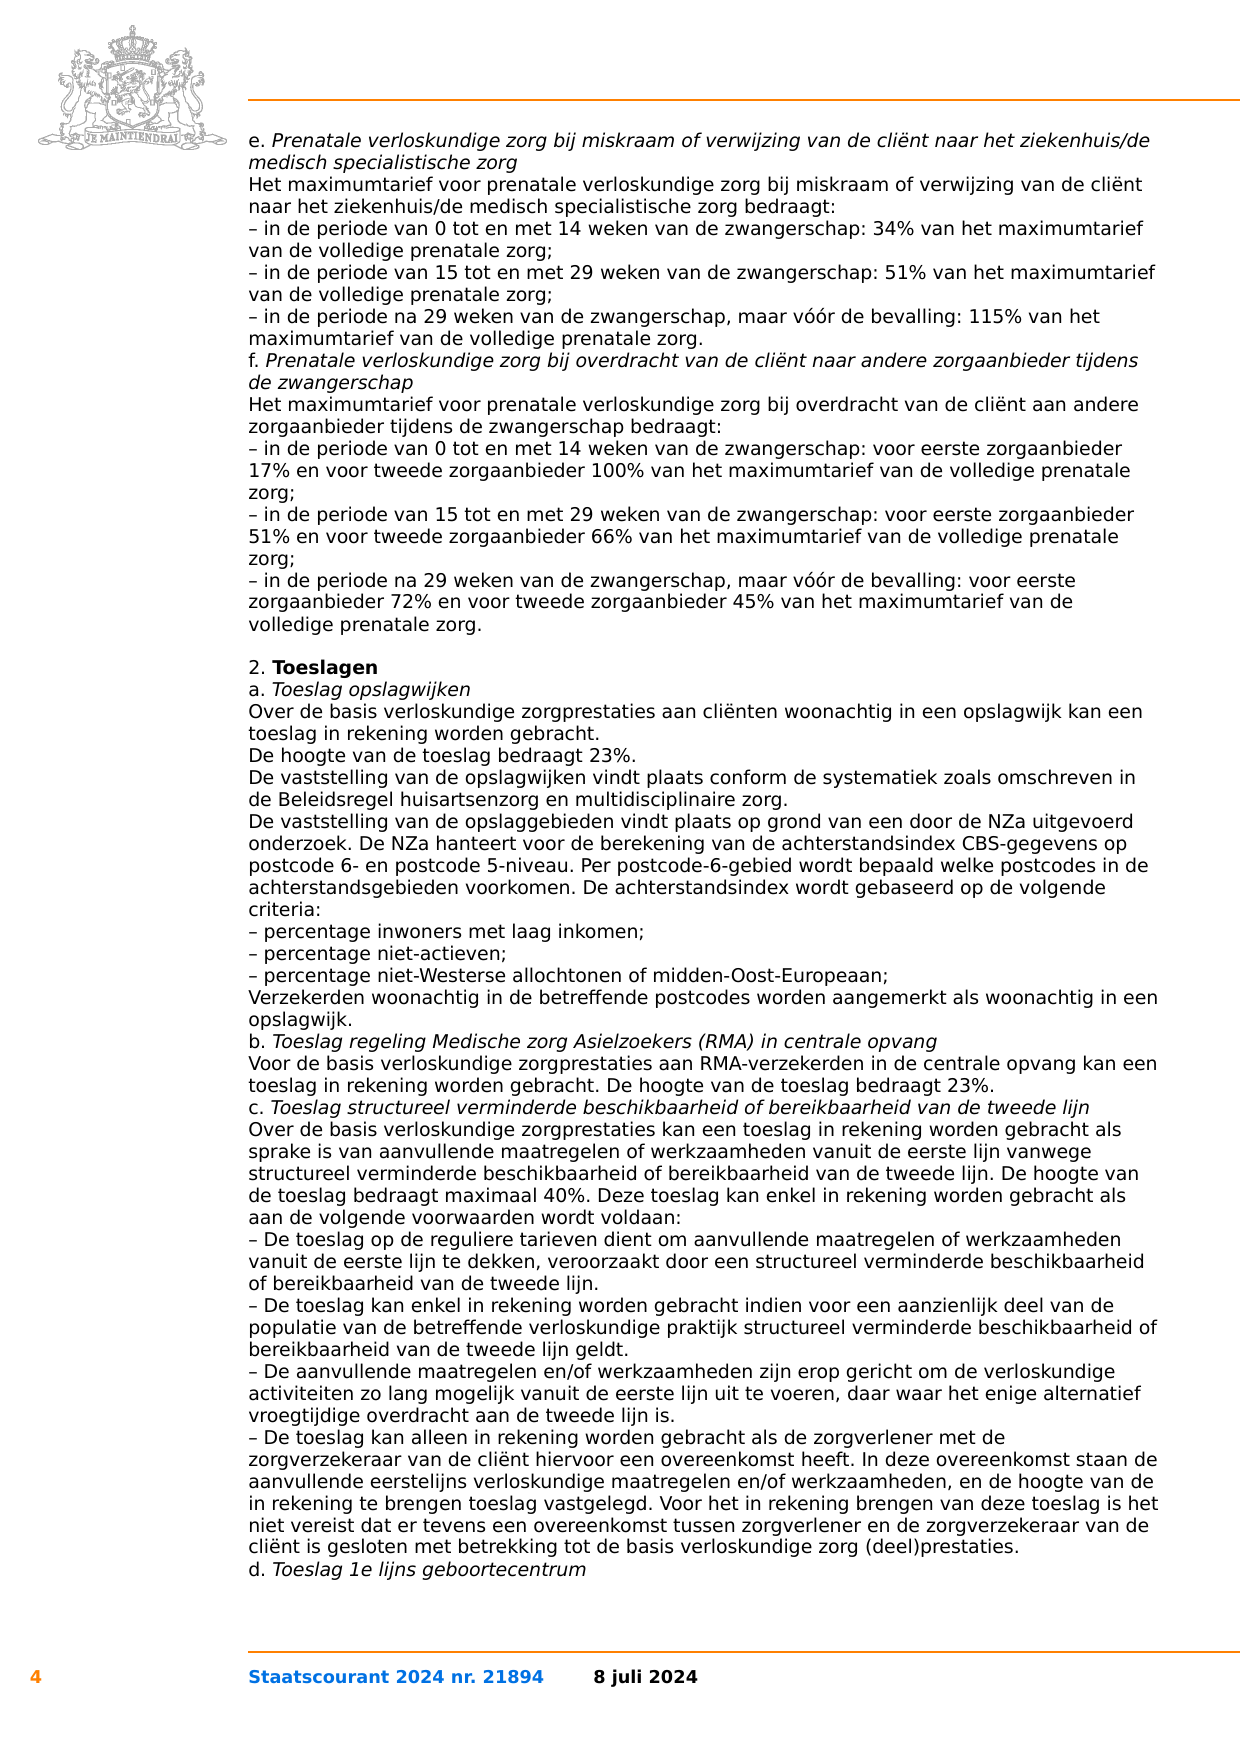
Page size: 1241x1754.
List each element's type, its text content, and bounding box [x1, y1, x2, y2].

text Het maximumtarief voor prenatale verloskundige zorg bij overdracht van de cliënt aan andere zorgaanbieder tijdens de zwangerschap bedraagt: [248, 394, 1163, 438]
text – De toeslag kan alleen in rekening worden gebracht als de zorgverlener met de zorgverzekeraar van de cliënt hiervoor een overeenkomst heeft. In deze overeenkomst staan de aanvullende eerstelijns verloskundige maatregelen en/of werkzaamheden, en de hoogte van de in rekening te brengen toeslag vastgelegd. Voor het in rekening brengen van deze toeslag is het niet vereist dat er tevens een overeenkomst tussen zorgverlener en de zorgverzekeraar van de cliënt is gesloten met betrekking tot de basis verloskundige zorg (deel)prestaties. [248, 1427, 1163, 1558]
text De vaststelling van de opslagwijken vindt plaats conform de systematiek zoals omschreven in de Beleidsregel huisartsenzorg en multidisciplinaire zorg. [248, 767, 1163, 811]
text – percentage niet-actieven; [248, 943, 1163, 965]
text f. Prenatale verloskundige zorg bij overdracht van de cliënt naar andere zorgaanbieder tijdens de zwangerschap [248, 350, 1163, 394]
text – De toeslag kan enkel in rekening worden gebracht indien voor een aanzienlijk deel van de populatie van de betreffende verloskundige praktijk structureel verminderde beschikbaarheid of bereikbaarheid van de tweede lijn geldt. [248, 1295, 1163, 1361]
text 2. Toeslagen [248, 657, 1163, 679]
text De hoogte van de toeslag bedraagt 23%. [248, 745, 1163, 767]
text Voor de basis verloskundige zorgprestaties aan RMA-verzekerden in de centrale opvang kan een toeslag in rekening worden gebracht. De hoogte van de toeslag bedraagt 23%. [248, 1053, 1163, 1097]
text d. Toeslag 1e lijns geboortecentrum [248, 1558, 1163, 1580]
picture [38, 25, 227, 150]
text – in de periode na 29 weken van de zwangerschap, maar vóór de bevalling: voor eerste zorgaanbieder 72% en voor tweede zorgaanbieder 45% van het maximumtarief van de volledige prenatale zorg. [248, 569, 1163, 635]
text De vaststelling van de opslaggebieden vindt plaats op grond van een door de NZa uitgevoerd onderzoek. De NZa hanteert voor de berekening van de achterstandsindex CBS-gegevens op postcode 6- en postcode 5-niveau. Per postcode-6-gebied wordt bepaald welke postcodes in de achterstandsgebieden voorkomen. De achterstandsindex wordt gebaseerd op de volgende criteria: [248, 811, 1163, 921]
text – De aanvullende maatregelen en/of werkzaamheden zijn erop gericht om de verloskundige activiteiten zo lang mogelijk vanuit de eerste lijn uit te voeren, daar waar het enige alternatief vroegtijdige overdracht aan de tweede lijn is. [248, 1361, 1163, 1427]
text – percentage niet-Westerse allochtonen of midden-Oost-Europeaan; [248, 965, 1163, 987]
text – in de periode van 0 tot en met 14 weken van de zwangerschap: voor eerste zorgaanbieder 17% en voor tweede zorgaanbieder 100% van het maximumtarief van de volledige prenatale zorg; [248, 438, 1163, 503]
text – in de periode van 15 tot en met 29 weken van de zwangerschap: voor eerste zorgaanbieder 51% en voor tweede zorgaanbieder 66% van het maximumtarief van de volledige prenatale zorg; [248, 503, 1163, 569]
text – in de periode van 15 tot en met 29 weken van de zwangerschap: 51% van het maximumtarief van de volledige prenatale zorg; [248, 262, 1163, 306]
text Verzekerden woonachtig in de betreffende postcodes worden aangemerkt als woonachtig in een opslagwijk. [248, 987, 1163, 1031]
text Over de basis verloskundige zorgprestaties kan een toeslag in rekening worden gebracht als sprake is van aanvullende maatregelen of werkzaamheden vanuit de eerste lijn vanwege structureel verminderde beschikbaarheid of bereikbaarheid van de tweede lijn. De hoogte van de toeslag bedraagt maximaal 40%. Deze toeslag kan enkel in rekening worden gebracht als aan de volgende voorwaarden wordt voldaan: [248, 1119, 1163, 1229]
text Het maximumtarief voor prenatale verloskundige zorg bij miskraam of verwijzing van de cliënt naar het ziekenhuis/de medisch specialistische zorg bedraagt: [248, 174, 1163, 218]
text – in de periode na 29 weken van de zwangerschap, maar vóór de bevalling: 115% van het maximumtarief van de volledige prenatale zorg. [248, 306, 1163, 350]
text Over de basis verloskundige zorgprestaties aan cliënten woonachtig in een opslagwijk kan een toeslag in rekening worden gebracht. [248, 701, 1163, 745]
text b. Toeslag regeling Medische zorg Asielzoekers (RMA) in centrale opvang [248, 1031, 1163, 1053]
text – in de periode van 0 tot en met 14 weken van de zwangerschap: 34% van het maximumtarief van de volledige prenatale zorg; [248, 218, 1163, 262]
text a. Toeslag opslagwijken [248, 679, 1163, 701]
text e. Prenatale verloskundige zorg bij miskraam of verwijzing van de cliënt naar het ziekenhuis/de medisch specialistische zorg [248, 130, 1163, 174]
text c. Toeslag structureel verminderde beschikbaarheid of bereikbaarheid van de tweede lijn [248, 1097, 1163, 1119]
text – De toeslag op de reguliere tarieven dient om aanvullende maatregelen of werkzaamheden vanuit de eerste lijn te dekken, veroorzaakt door een structureel verminderde beschikbaarheid of bereikbaarheid van de tweede lijn. [248, 1229, 1163, 1295]
text – percentage inwoners met laag inkomen; [248, 921, 1163, 943]
